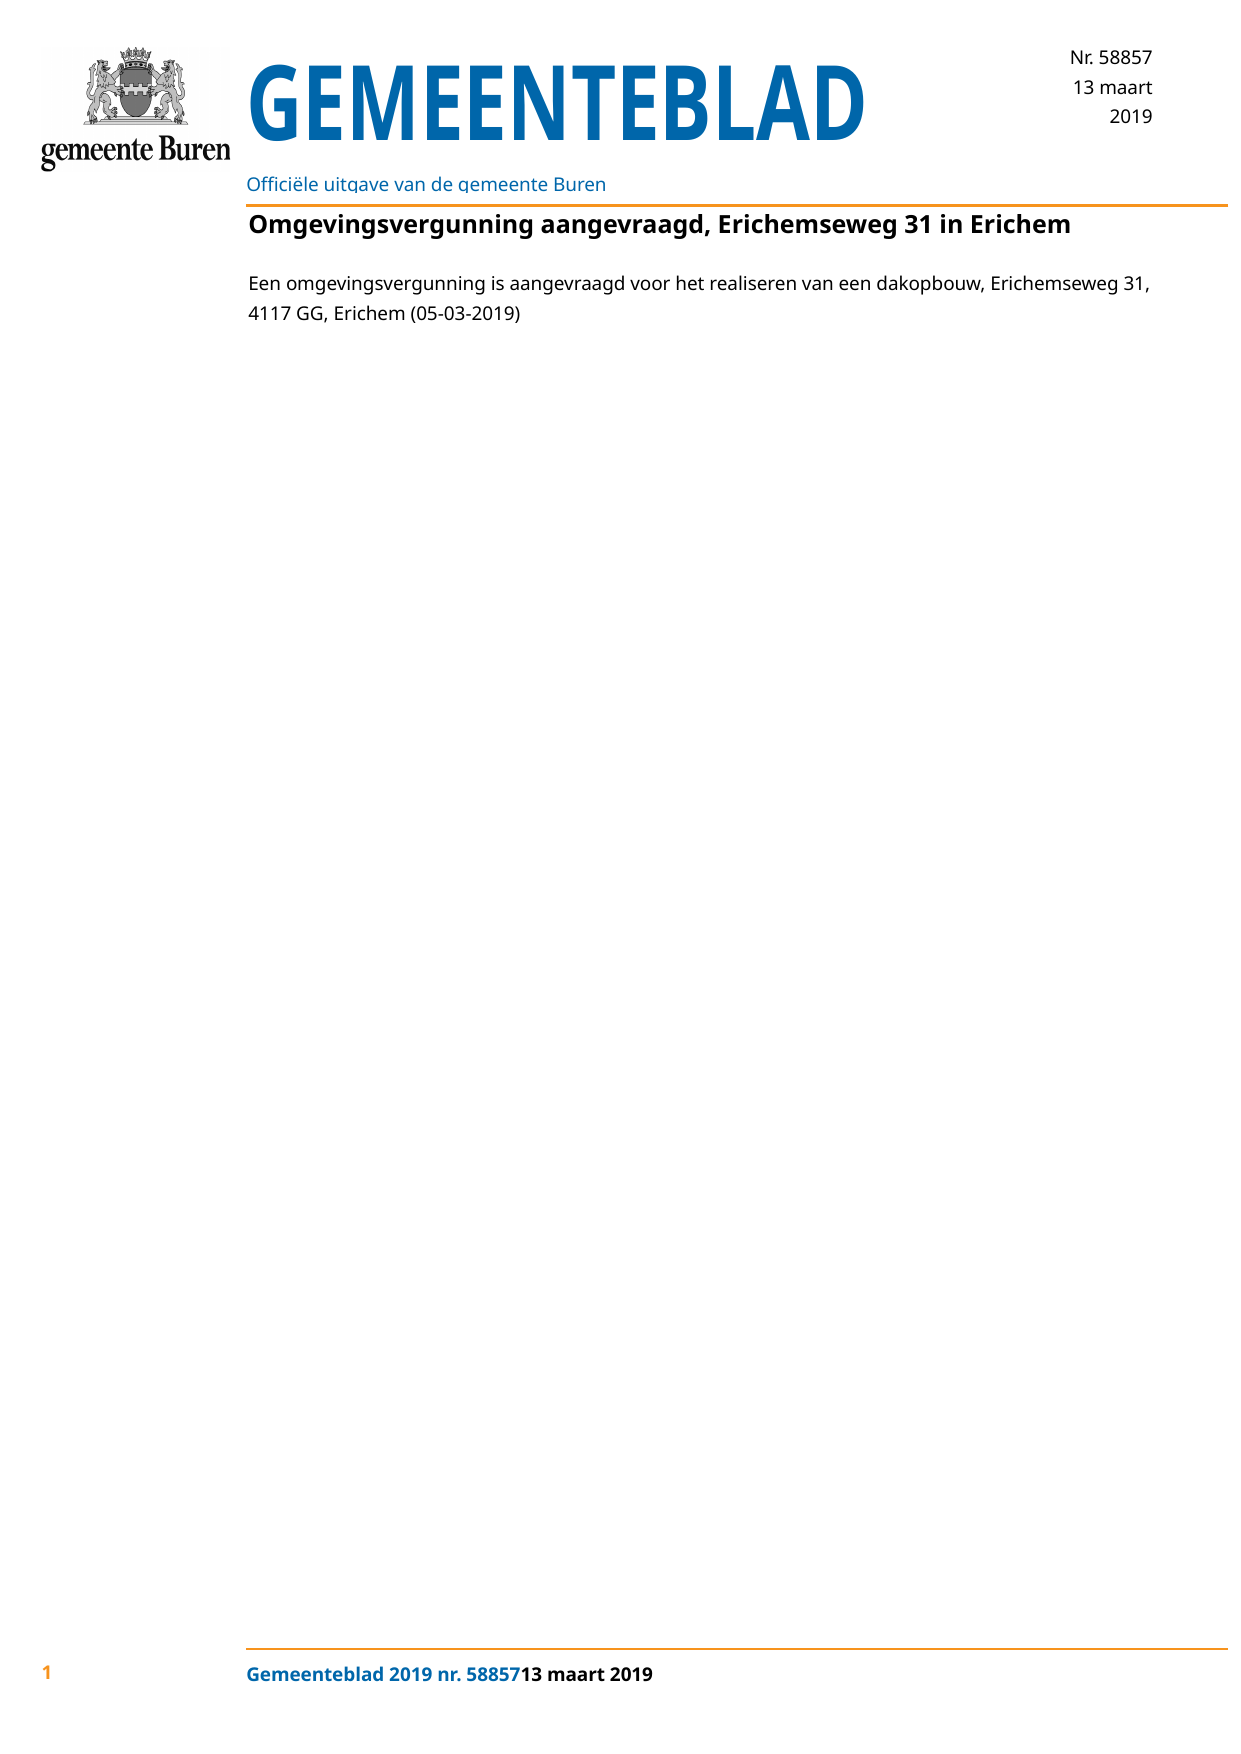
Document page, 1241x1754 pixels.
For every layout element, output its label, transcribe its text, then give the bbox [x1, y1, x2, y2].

text Een omgevingsvergunning is aangevraagd voor het realiseren van een dakopbouw, Erichemseweg 31, 4117 GG, Erichem (05-03-2019) [248, 270, 1152, 326]
picture [41, 47, 231, 172]
text Omgevingsvergunning aangevraagd, Erichemseweg 31 in Erichem [248, 207, 1152, 241]
